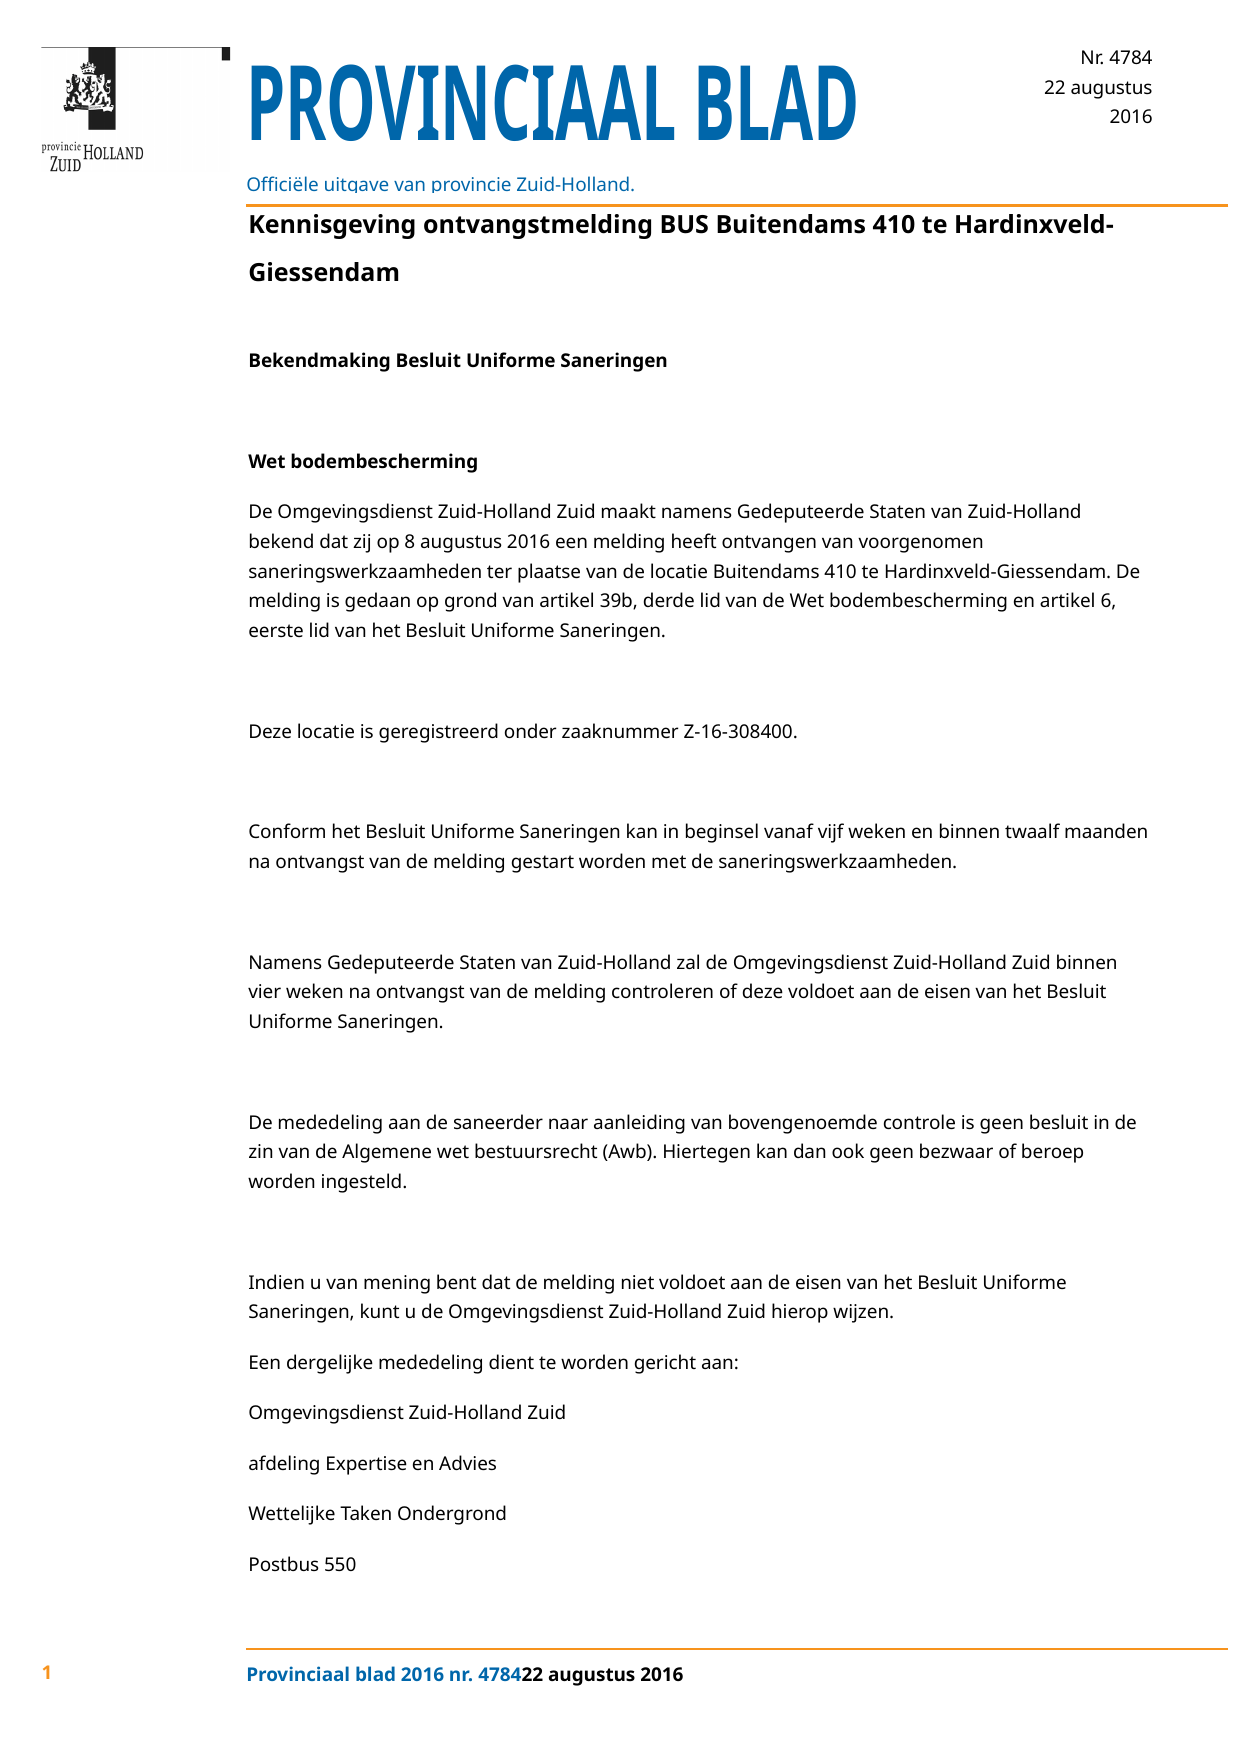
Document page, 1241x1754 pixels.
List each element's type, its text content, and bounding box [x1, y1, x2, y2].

picture [41, 47, 231, 172]
text Wettelijke Taken Ondergrond [248, 1500, 1152, 1526]
text Deze locatie is geregistreerd onder zaaknummer Z-16-308400. [248, 718, 1152, 744]
text Indien u van mening bent dat de melding niet voldoet aan de eisen van het Besluit Uniforme Saneringen, kunt u de Omgevingsdienst Zuid-Holland Zuid hierop wijzen. [248, 1269, 1152, 1324]
text De Omgevingsdienst Zuid-Holland Zuid maakt namens Gedeputeerde Staten van Zuid-Holland bekend dat zij op 8 augustus 2016 een melding heeft ontvangen van voorgenomen saneringswerkzaamheden ter plaatse van de locatie Buitendams 410 te Hardinxveld-Giessendam. De melding is gedaan op grond van artikel 39b, derde lid van de Wet bodembescherming en artikel 6, eerste lid van het Besluit Uniforme Saneringen. [248, 499, 1152, 643]
text Bekendmaking Besluit Uniforme Saneringen [248, 347, 1152, 373]
text Wet bodembescherming [248, 448, 1152, 474]
text Kennisgeving ontvangstmelding BUS Buitendams 410 te Hardinxveld-Giessendam [248, 207, 1152, 288]
text Postbus 550 [248, 1551, 1152, 1577]
text Een dergelijke mededeling dient te worden gericht aan: [248, 1349, 1152, 1375]
text De mededeling aan de saneerder naar aanleiding van bovengenoemde controle is geen besluit in de zin van de Algemene wet bestuursrecht (Awb). Hiertegen kan dan ook geen bezwaar of beroep worden ingesteld. [248, 1109, 1152, 1194]
text afdeling Expertise en Advies [248, 1450, 1152, 1476]
text Omgevingsdienst Zuid-Holland Zuid [248, 1399, 1152, 1425]
text Namens Gedeputeerde Staten van Zuid-Holland zal de Omgevingsdienst Zuid-Holland Zuid binnen vier weken na ontvangst van de melding controleren of deze voldoet aan de eisen van het Besluit Uniforme Saneringen. [248, 949, 1152, 1034]
text Conform het Besluit Uniforme Saneringen kan in beginsel vanaf vijf weken en binnen twaalf maanden na ontvangst van de melding gestart worden met de saneringswerkzaamheden. [248, 819, 1152, 874]
